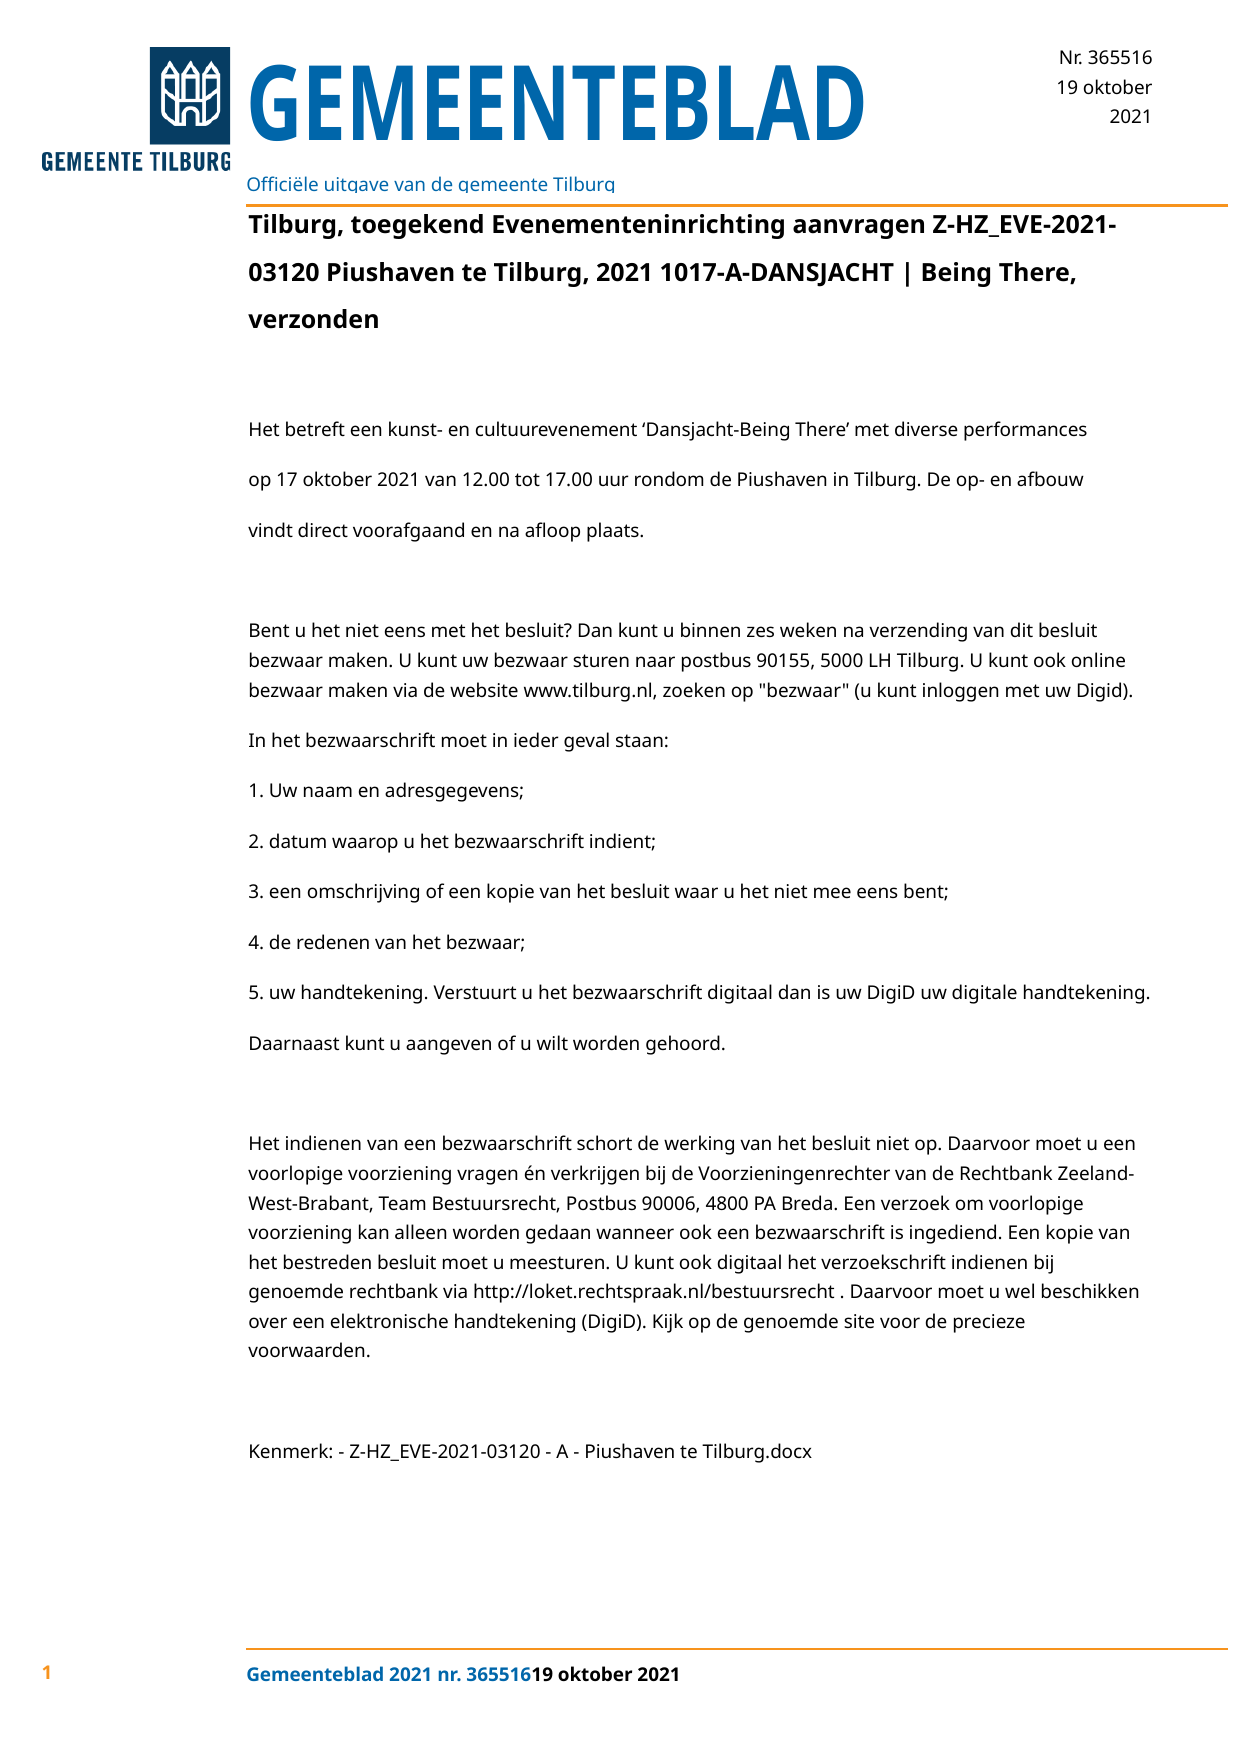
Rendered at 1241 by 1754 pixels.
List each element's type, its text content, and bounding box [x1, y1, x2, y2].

text 1. Uw naam en adresgegevens; [248, 778, 1152, 803]
text vindt direct voorafgaand en na afloop plaats. [248, 517, 1152, 542]
text 5. uw handtekening. Verstuurt u het bezwaarschrift digitaal dan is uw DigiD uw digitale handtekening. [248, 979, 1152, 1005]
text 3. een omschrijving of een kopie van het besluit waar u het niet mee eens bent; [248, 878, 1152, 904]
text In het bezwaarschrift moet in ieder geval staan: [248, 727, 1152, 753]
text Het betreft een kunst- en cultuurevenement ‘Dansjacht-Being There’ met diverse performances [248, 416, 1152, 442]
picture [41, 47, 231, 172]
text 2. datum waarop u het bezwaarschrift indient; [248, 828, 1152, 854]
text op 17 oktober 2021 van 12.00 tot 17.00 uur rondom de Piushaven in Tilburg. De op- en afbouw [248, 466, 1152, 492]
text Bent u het niet eens met het besluit? Dan kunt u binnen zes weken na verzending van dit besluit bezwaar maken. U kunt uw bezwaar sturen naar postbus 90155, 5000 LH Tilburg. U kunt ook online bezwaar maken via de website www.tilburg.nl, zoeken op "bezwaar" (u kunt inloggen met uw Digid). [248, 618, 1152, 702]
text Tilburg, toegekend Evenementeninrichting aanvragen Z-HZ_EVE-2021-03120 Piushaven te Tilburg, 2021 1017-A-DANSJACHT | Being There, verzonden [248, 207, 1152, 336]
text Kenmerk: - Z-HZ_EVE-2021-03120 - A - Piushaven te Tilburg.docx [248, 1438, 1152, 1464]
text 4. de redenen van het bezwaar; [248, 929, 1152, 954]
text Het indienen van een bezwaarschrift schort de werking van het besluit niet op. Daarvoor moet u een voorlopige voorziening vragen én verkrijgen bij de Voorzieningenrechter van de Rechtbank Zeeland-West-Brabant, Team Bestuursrecht, Postbus 90006, 4800 PA Breda. Een verzoek om voorlopige voorziening kan alleen worden gedaan wanneer ook een bezwaarschrift is ingediend. Een kopie van het bestreden besluit moet u meesturen. U kunt ook digitaal het verzoekschrift indienen bij genoemde rechtbank via http://loket.rechtspraak.nl/bestuursrecht . Daarvoor moet u wel beschikken over een elektronische handtekening (DigiD). Kijk op de genoemde site voor de precieze voorwaarden. [248, 1131, 1152, 1363]
text Daarnaast kunt u aangeven of u wilt worden gehoord. [248, 1030, 1152, 1055]
